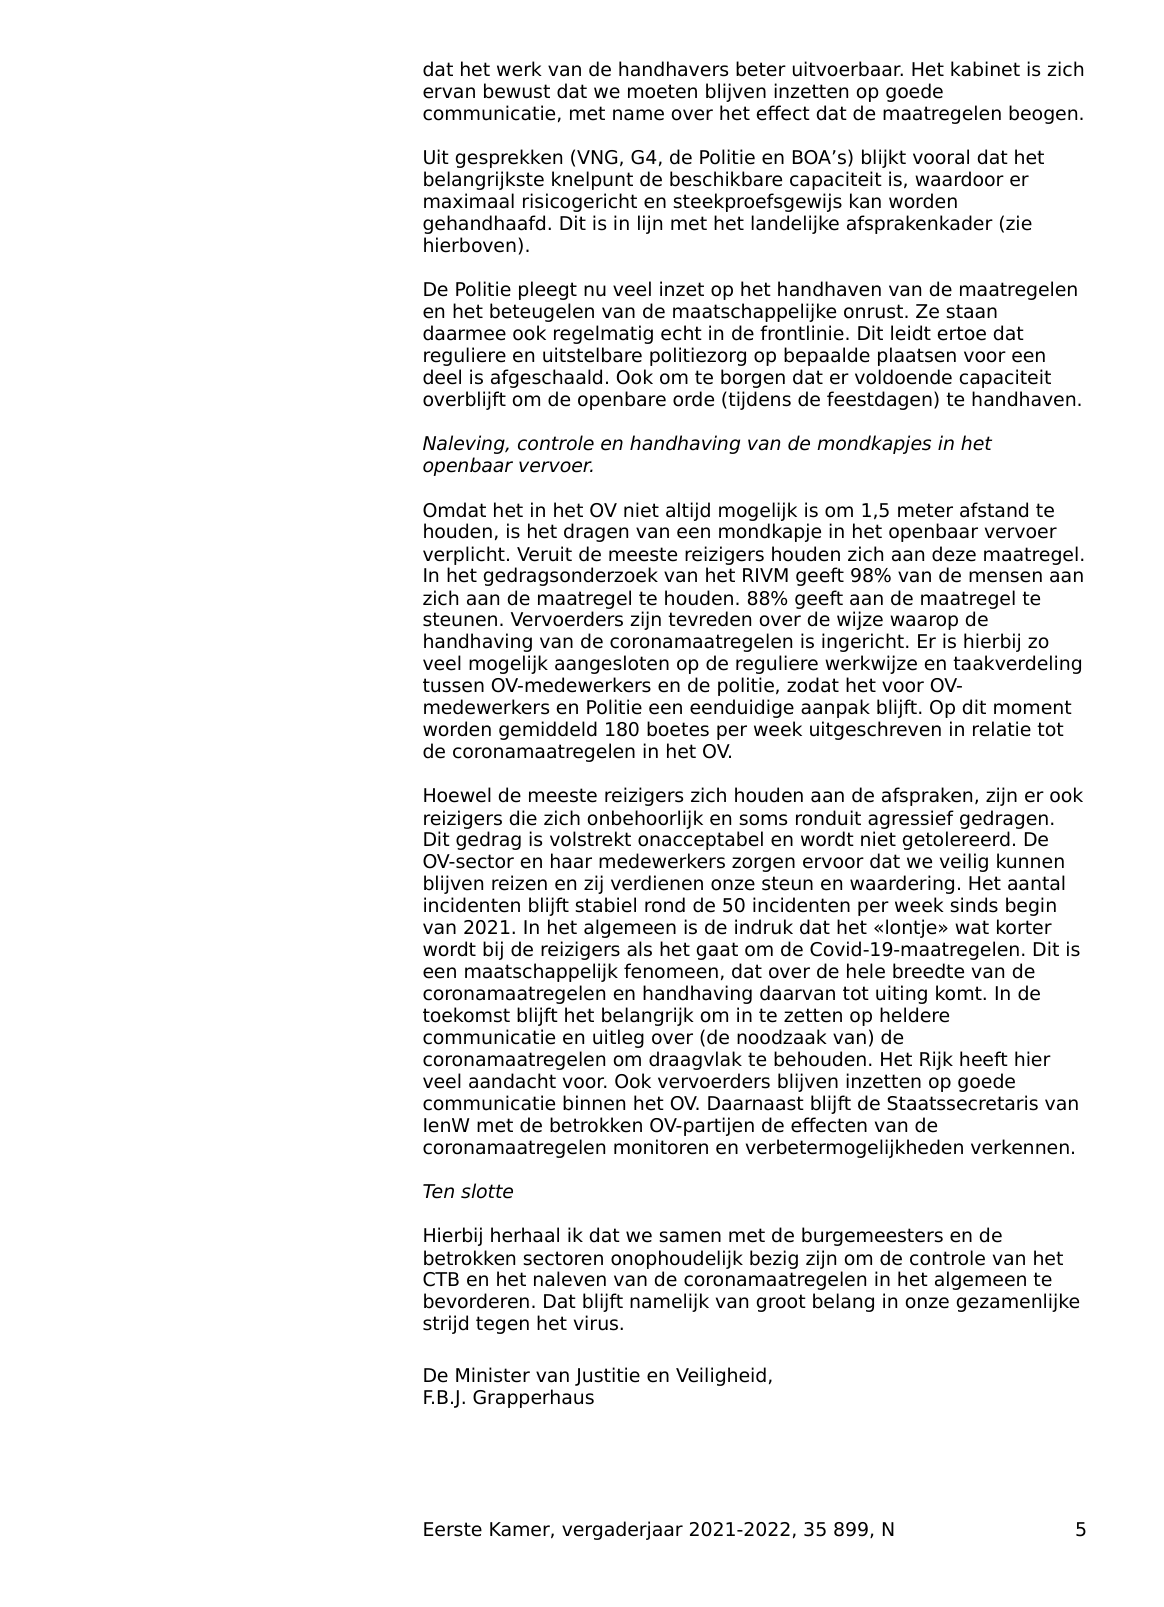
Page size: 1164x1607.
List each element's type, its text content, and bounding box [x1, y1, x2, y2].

text De Minister van Justitie en Veiligheid, F.B.J. Grapperhaus [422, 1365, 1087, 1409]
subtitle Naleving, controle en handhaving van de mondkapjes in het openbaar vervoer. [422, 433, 1087, 477]
text Hoewel de meeste reizigers zich houden aan de afspraken, zijn er ook reizigers die zich onbehoorlijk en soms ronduit agressief gedragen. Dit gedrag is volstrekt onacceptabel en wordt niet getolereerd. De OV-sector en haar medewerkers zorgen ervoor dat we veilig kunnen blijven reizen en zij verdienen onze steun en waardering. Het aantal incidenten blijft stabiel rond de 50 incidenten per week sinds begin van 2021. In het algemeen is de indruk dat het «lontje» wat korter wordt bij de reizigers als het gaat om de Covid-19-maatregelen. Dit is een maatschappelijk fenomeen, dat over de hele breedte van de coronamaatregelen en handhaving daarvan tot uiting komt. In de toekomst blijft het belangrijk om in te zetten op heldere communicatie en uitleg over (de noodzaak van) de coronamaatregelen om draagvlak te behouden. Het Rijk heeft hier veel aandacht voor. Ook vervoerders blijven inzetten op goede communicatie binnen het OV. Daarnaast blijft de Staatssecretaris van IenW met de betrokken OV-partijen de effecten van de coronamaatregelen monitoren en verbetermogelijkheden verkennen. [422, 785, 1087, 1159]
text De Politie pleegt nu veel inzet op het handhaven van de maatregelen en het beteugelen van de maatschappelijke onrust. Ze staan daarmee ook regelmatig echt in de frontlinie. Dit leidt ertoe dat reguliere en uitstelbare politiezorg op bepaalde plaatsen voor een deel is afgeschaald. Ook om te borgen dat er voldoende capaciteit overblijft om de openbare orde (tijdens de feestdagen) te handhaven. [422, 279, 1087, 411]
text Hierbij herhaal ik dat we samen met de burgemeesters en de betrokken sectoren onophoudelijk bezig zijn om de controle van het CTB en het naleven van de coronamaatregelen in het algemeen te bevorderen. Dat blijft namelijk van groot belang in onze gezamenlijke strijd tegen het virus. [422, 1225, 1087, 1335]
text dat het werk van de handhavers beter uitvoerbaar. Het kabinet is zich ervan bewust dat we moeten blijven inzetten op goede communicatie, met name over het effect dat de maatregelen beogen. [422, 59, 1087, 125]
subtitle Ten slotte [422, 1181, 1087, 1203]
text Omdat het in het OV niet altijd mogelijk is om 1,5 meter afstand te houden, is het dragen van een mondkapje in het openbaar vervoer verplicht. Veruit de meeste reizigers houden zich aan deze maatregel. In het gedragsonderzoek van het RIVM geeft 98% van de mensen aan zich aan de maatregel te houden. 88% geeft aan de maatregel te steunen. Vervoerders zijn tevreden over de wijze waarop de handhaving van de coronamaatregelen is ingericht. Er is hierbij zo veel mogelijk aangesloten op de reguliere werkwijze en taakverdeling tussen OV-medewerkers en de politie, zodat het voor OV-medewerkers en Politie een eenduidige aanpak blijft. Op dit moment worden gemiddeld 180 boetes per week uitgeschreven in relatie tot de coronamaatregelen in het OV. [422, 499, 1087, 763]
text Uit gesprekken (VNG, G4, de Politie en BOA’s) blijkt vooral dat het belangrijkste knelpunt de beschikbare capaciteit is, waardoor er maximaal risicogericht en steekproefsgewijs kan worden gehandhaafd. Dit is in lijn met het landelijke afsprakenkader (zie hierboven). [422, 147, 1087, 257]
